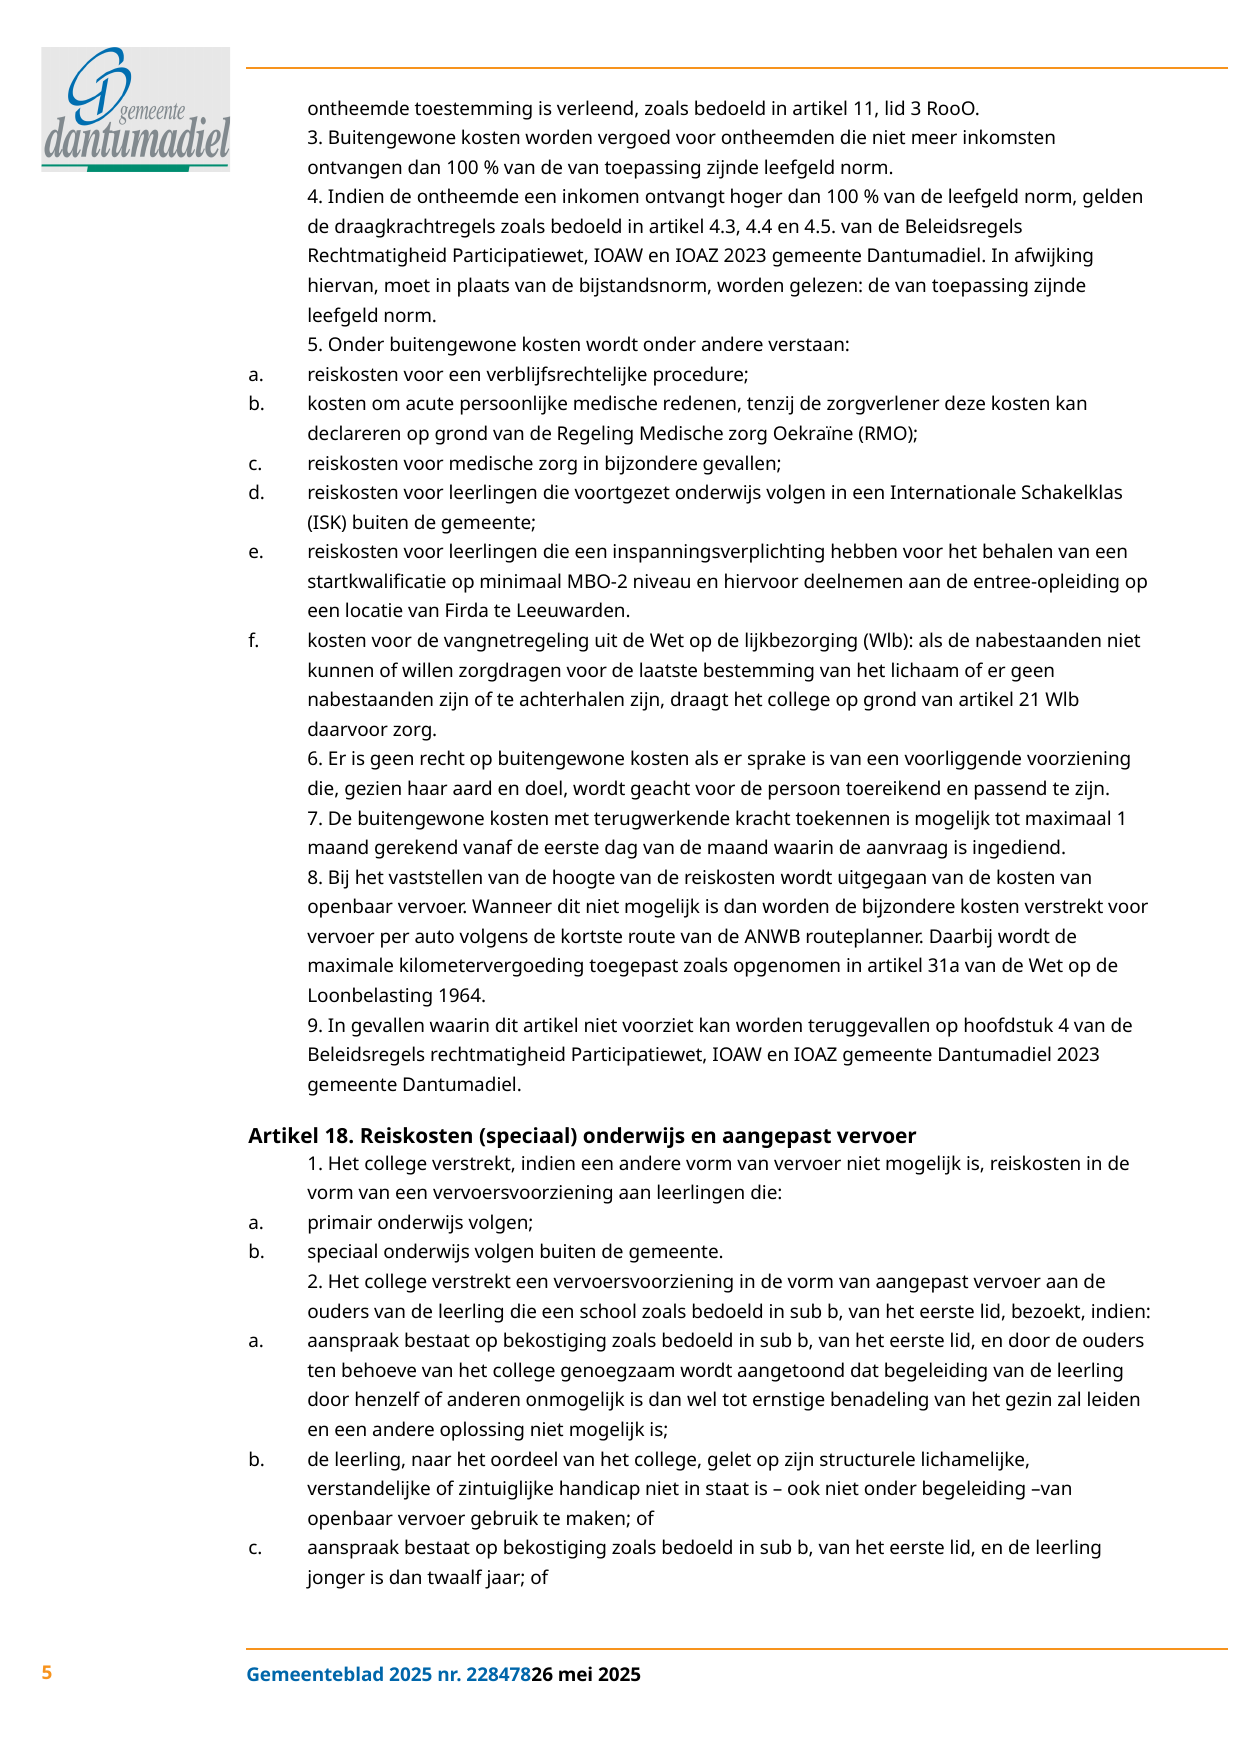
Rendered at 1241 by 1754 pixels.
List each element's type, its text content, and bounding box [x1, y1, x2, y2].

list 9. In gevallen waarin dit artikel niet voorziet kan worden teruggevallen op hoofdstuk 4 van de Beleidsregels rechtmatigheid Participatiewet, IOAW en IOAZ gemeente Dantumadiel 2023 gemeente Dantumadiel. [248, 1012, 1152, 1097]
list 2. Het college verstrekt een vervoersvoorziening in de vorm van aangepast vervoer aan de ouders van de leerling die een school zoals bedoeld in sub b, van het eerste lid, bezoekt, indien: [248, 1268, 1152, 1323]
list reiskosten voor leerlingen die een inspanningsverplichting hebben voor het behalen van een startkwalificatie op minimaal MBO-2 niveau en hiervoor deelnemen aan de entree-opleiding op een locatie van Firda te Leeuwarden. [248, 538, 1152, 623]
list reiskosten voor leerlingen die voortgezet onderwijs volgen in een Internationale Schakelklas (ISK) buiten de gemeente; [248, 479, 1152, 535]
list 5. Onder buitengewone kosten wordt onder andere verstaan: [248, 331, 1152, 357]
list kosten om acute persoonlijke medische redenen, tenzij de zorgverlener deze kosten kan declareren op grond van de Regeling Medische zorg Oekraïne (RMO); [248, 391, 1152, 446]
list kosten voor de vangnetregeling uit de Wet op de lijkbezorging (Wlb): als de nabestaanden niet kunnen of willen zorgdragen voor de laatste bestemming van het lichaam of er geen nabestaanden zijn of te achterhalen zijn, draagt het college op grond van artikel 21 Wlb daarvoor zorg. [248, 627, 1152, 742]
text Artikel 18. Reiskosten (speciaal) onderwijs en aangepast vervoer [248, 1121, 1152, 1150]
list reiskosten voor een verblijfsrechtelijke procedure; [248, 361, 1152, 387]
list 4. Indien de ontheemde een inkomen ontvangt hoger dan 100 % van de leefgeld norm, gelden de draagkrachtregels zoals bedoeld in artikel 4.3, 4.4 en 4.5. van de Beleidsregels Rechtmatigheid Participatiewet, IOAW en IOAZ 2023 gemeente Dantumadiel. In afwijking hiervan, moet in plaats van de bijstandsnorm, worden gelezen: de van toepassing zijnde leefgeld norm. [248, 183, 1152, 328]
list 8. Bij het vaststellen van de hoogte van de reiskosten wordt uitgegaan van de kosten van openbaar vervoer. Wanneer dit niet mogelijk is dan worden de bijzondere kosten verstrekt voor vervoer per auto volgens de kortste route van de ANWB routeplanner. Daarbij wordt de maximale kilometervergoeding toegepast zoals opgenomen in artikel 31a van de Wet op de Loonbelasting 1964. [248, 864, 1152, 1008]
list primair onderwijs volgen; [248, 1209, 1152, 1235]
picture [41, 47, 231, 172]
list 3. Buitengewone kosten worden vergoed voor ontheemden die niet meer inkomsten ontvangen dan 100 % van de van toepassing zijnde leefgeld norm. [248, 124, 1152, 180]
list aanspraak bestaat op bekostiging zoals bedoeld in sub b, van het eerste lid, en door de ouders ten behoeve van het college genoegzaam wordt aangetoond dat begeleiding van de leerling door henzelf of anderen onmogelijk is dan wel tot ernstige benadeling van het gezin zal leiden en een andere oplossing niet mogelijk is; [248, 1327, 1152, 1442]
list 6. Er is geen recht op buitengewone kosten als er sprake is van een voorliggende voorziening die, gezien haar aard en doel, wordt geacht voor de persoon toereikend en passend te zijn. [248, 746, 1152, 801]
list aanspraak bestaat op bekostiging zoals bedoeld in sub b, van het eerste lid, en de leerling jonger is dan twaalf jaar; of [248, 1534, 1152, 1590]
list ontheemde toestemming is verleend, zoals bedoeld in artikel 11, lid 3 RooO. [248, 95, 1152, 121]
list de leerling, naar het oordeel van het college, gelet op zijn structurele lichamelijke, verstandelijke of zintuiglijke handicap niet in staat is – ook niet onder begeleiding –van openbaar vervoer gebruik te maken; of [248, 1446, 1152, 1531]
list speciaal onderwijs volgen buiten de gemeente. [248, 1239, 1152, 1264]
list 7. De buitengewone kosten met terugwerkende kracht toekennen is mogelijk tot maximaal 1 maand gerekend vanaf de eerste dag van de maand waarin de aanvraag is ingediend. [248, 805, 1152, 860]
list 1. Het college verstrekt, indien een andere vorm van vervoer niet mogelijk is, reiskosten in de vorm van een vervoersvoorziening aan leerlingen die: [248, 1150, 1152, 1205]
list reiskosten voor medische zorg in bijzondere gevallen; [248, 450, 1152, 476]
